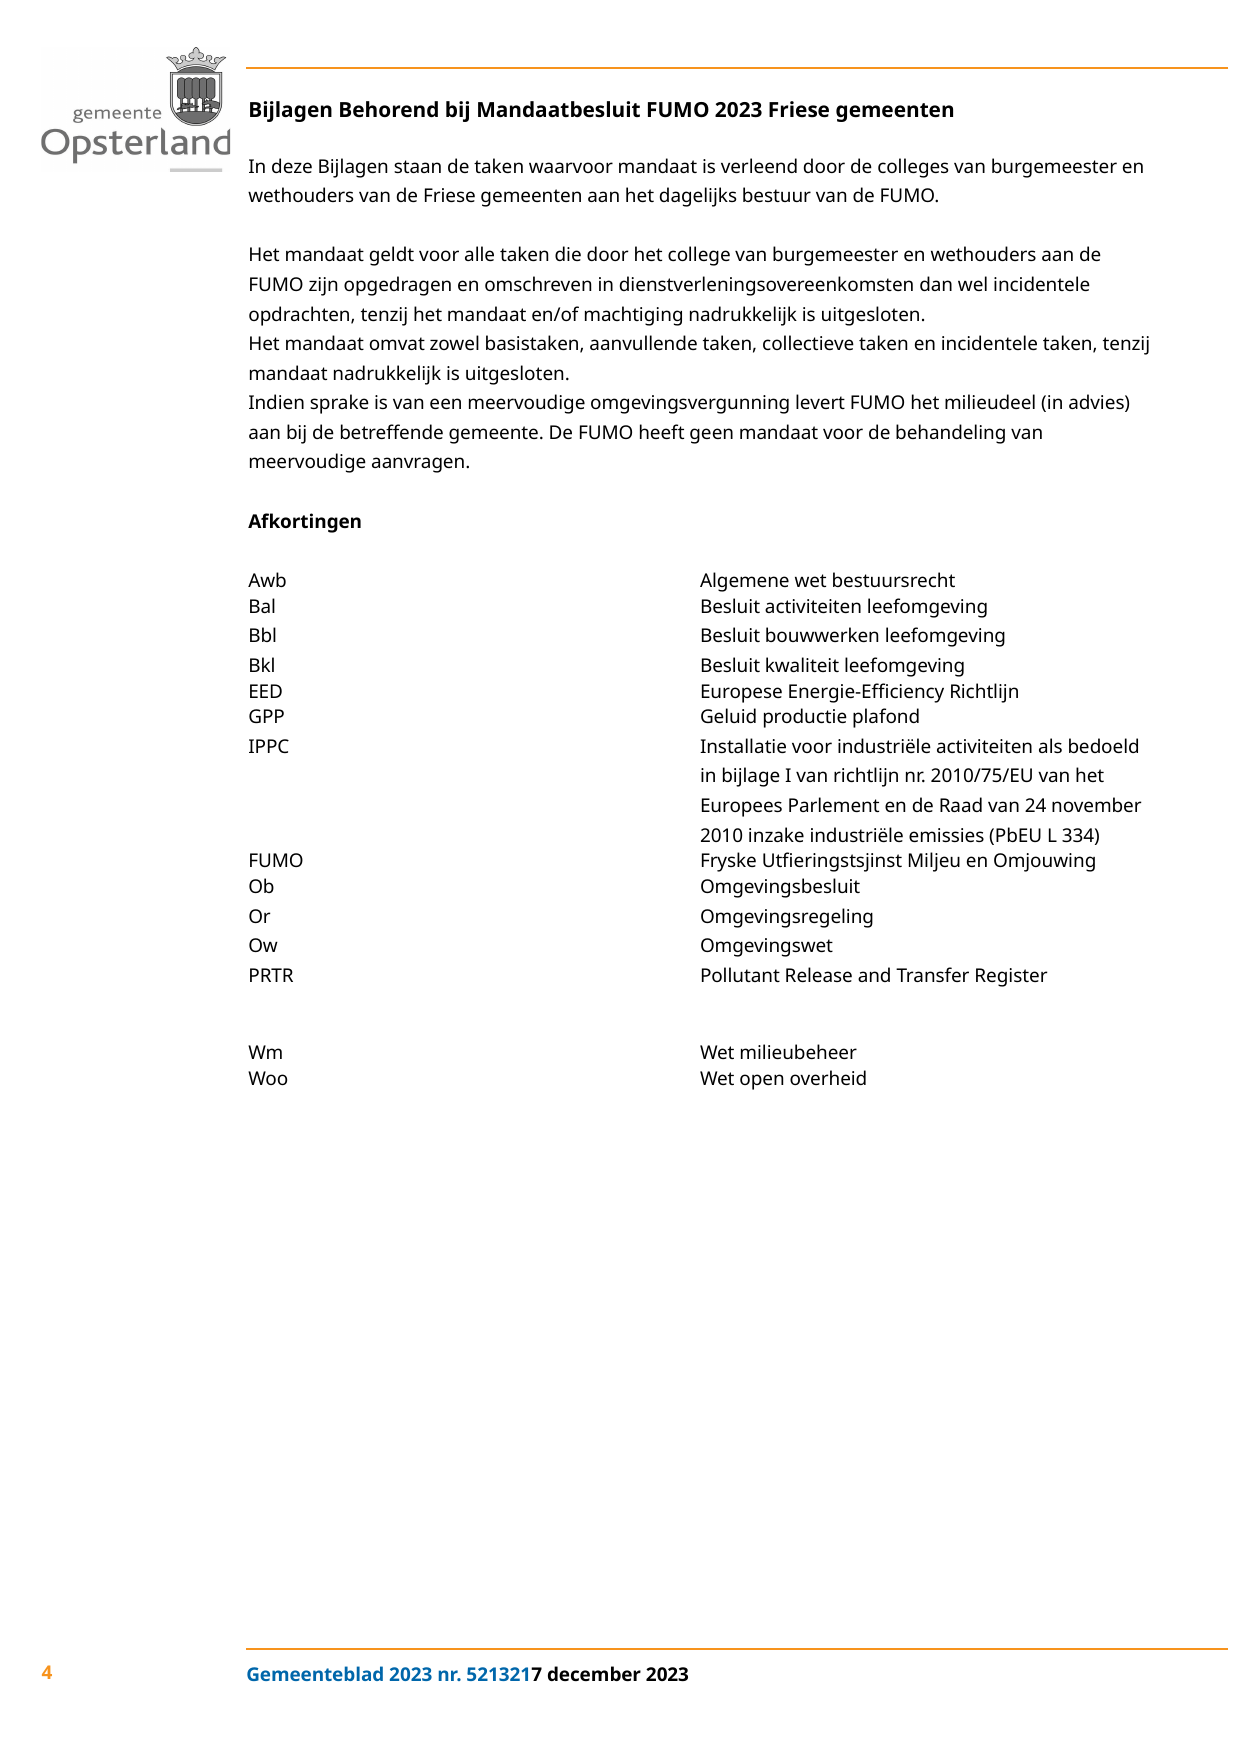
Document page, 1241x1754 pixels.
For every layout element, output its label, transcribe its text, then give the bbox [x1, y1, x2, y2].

table_cell Woo [248, 1065, 700, 1091]
table_cell [248, 1014, 700, 1039]
text Het mandaat omvat zowel basistaken, aanvullende taken, collectieve taken en incidentele taken, tenzij mandaat nadrukkelijk is uitgesloten. [248, 330, 1152, 386]
text Indien sprake is van een meervoudige omgevingsvergunning levert FUMO het milieudeel (in advies) aan bij de betreffende gemeente. De FUMO heeft geen mandaat voor de behandeling van meervoudige aanvragen. [248, 389, 1152, 474]
table_cell Besluit activiteiten leefomgeving Besluit bouwwerken leefomgeving Besluit kwaliteit leefomgeving [700, 593, 1152, 678]
table_cell Europese Energie-Efficiency Richtlijn [700, 678, 1152, 703]
table_cell [248, 988, 700, 1013]
table_cell EED [248, 678, 700, 703]
table_cell FUMO [248, 848, 700, 873]
table_cell GPP IPPC [248, 704, 700, 848]
table_header Awb [248, 567, 700, 593]
table_cell Ob Or Ow PRTR [248, 873, 700, 988]
text Bijlagen Behorend bij Mandaatbesluit FUMO 2023 Friese gemeenten [248, 95, 1152, 123]
table_cell Fryske Utfieringstsjinst Miljeu en Omjouwing [700, 848, 1152, 873]
text Het mandaat geldt voor alle taken die door het college van burgemeester en wethouders aan de FUMO zijn opgedragen en omschreven in dienstverleningsovereenkomsten dan wel incidentele opdrachten, tenzij het mandaat en/of machtiging nadrukkelijk is uitgesloten. [248, 242, 1152, 327]
text In deze Bijlagen staan de taken waarvoor mandaat is verleend door de colleges van burgemeester en wethouders van de Friese gemeenten aan het dagelijks bestuur van de FUMO. [248, 153, 1152, 208]
table_cell [700, 1014, 1152, 1039]
text Afkortingen [248, 508, 1152, 534]
table_cell Omgevingsbesluit Omgevingsregeling Omgevingswet Pollutant Release and Transfer Register [700, 873, 1152, 988]
table_cell Wet milieubeheer [700, 1039, 1152, 1065]
table_cell Wet open overheid [700, 1065, 1152, 1091]
table_cell Geluid productie plafond Installatie voor industriële activiteiten als bedoeld in bijlage I van richtlijn nr. 2010/75/EU van het Europees Parlement en de Raad van 24 november 2010 inzake industriële emissies (PbEU L 334) [700, 704, 1152, 848]
table_cell Bal Bbl Bkl [248, 593, 700, 678]
table_header Algemene wet bestuursrecht [700, 567, 1152, 593]
picture [41, 47, 231, 172]
table_cell [700, 988, 1152, 1013]
table_cell Wm [248, 1039, 700, 1065]
